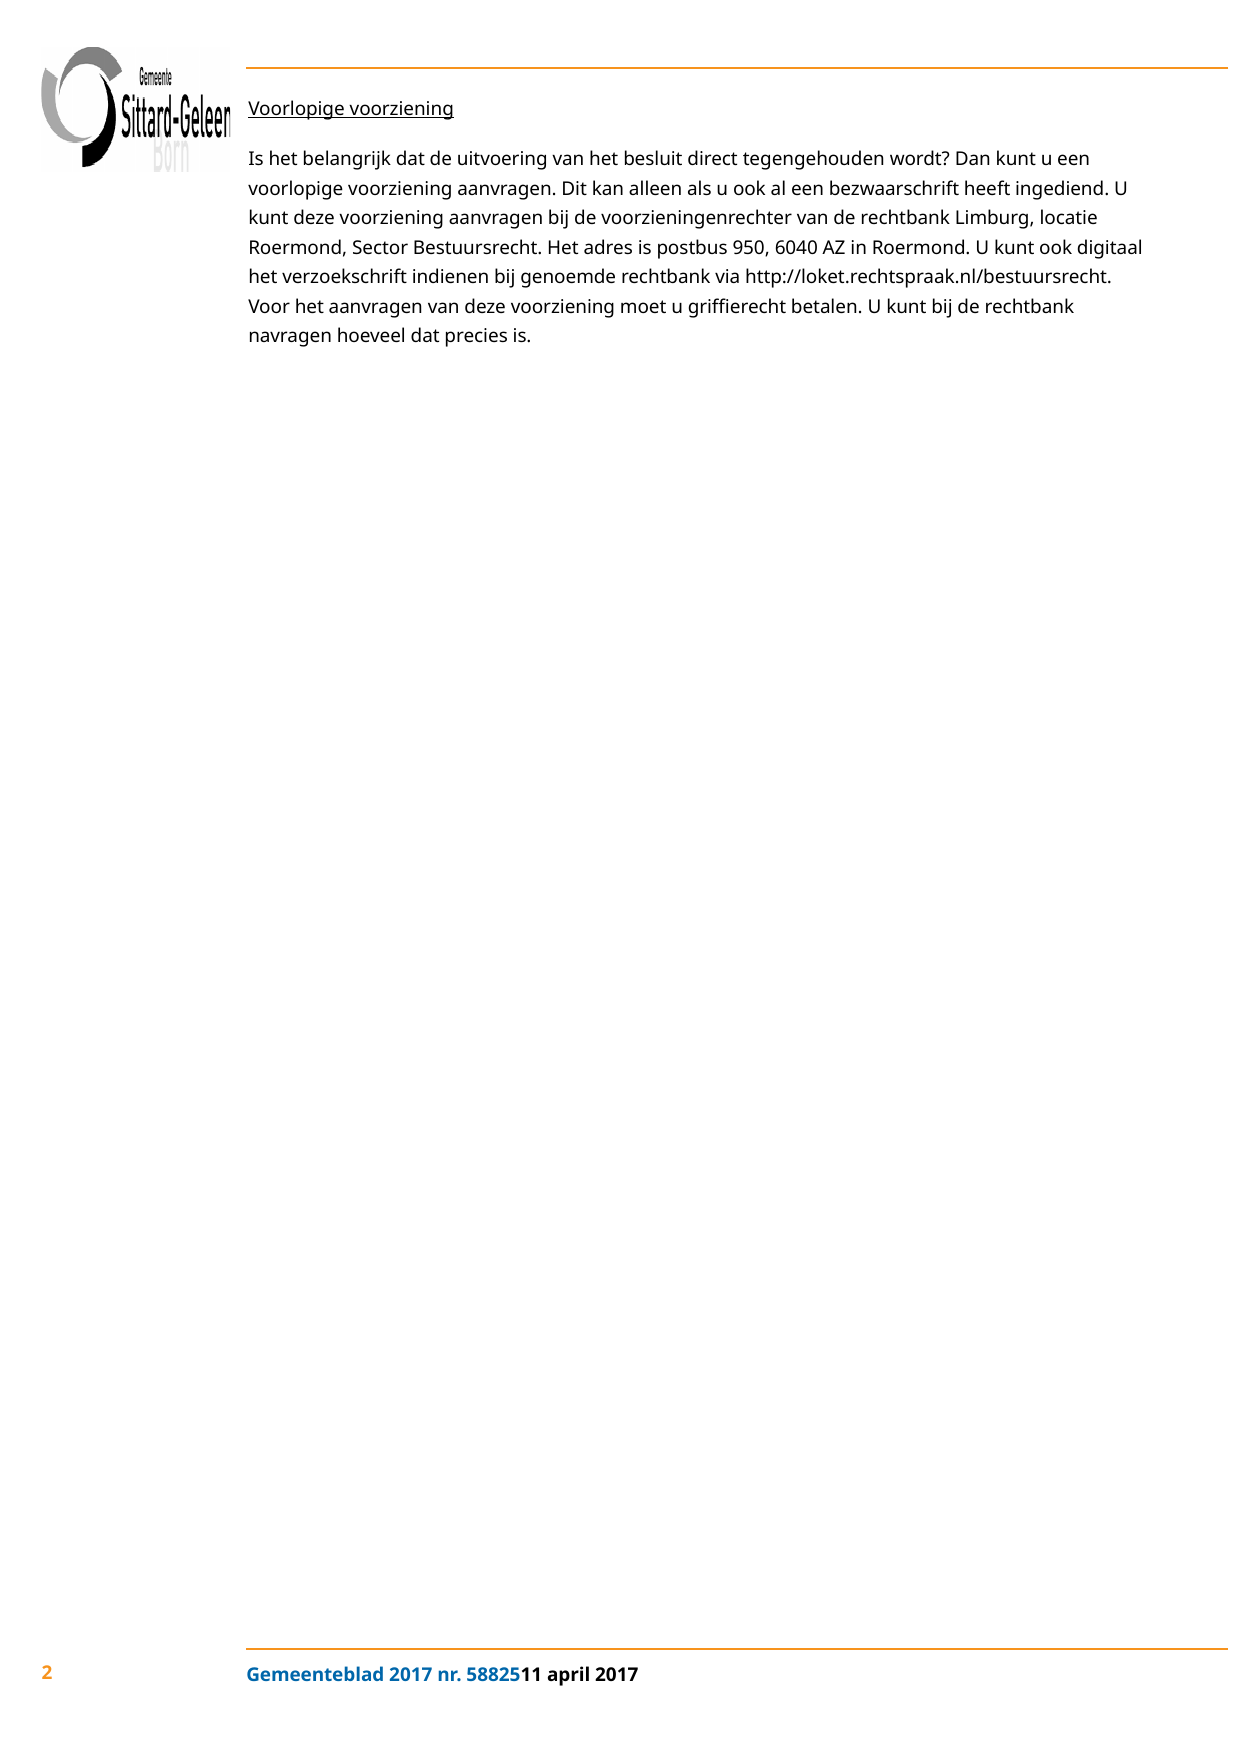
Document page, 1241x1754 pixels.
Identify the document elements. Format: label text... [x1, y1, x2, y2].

text Voorlopige voorziening [248, 95, 1152, 121]
picture [41, 47, 231, 172]
text Is het belangrijk dat de uitvoering van het besluit direct tegengehouden wordt? Dan kunt u een voorlopige voorziening aanvragen. Dit kan alleen als u ook al een bezwaarschrift heeft ingediend. U kunt deze voorziening aanvragen bij de voorzieningenrechter van de rechtbank Limburg, locatie Roermond, Sector Bestuursrecht. Het adres is postbus 950, 6040 AZ in Roermond. U kunt ook digitaal het verzoekschrift indienen bij genoemde rechtbank via http://loket.rechtspraak.nl/bestuursrecht. Voor het aanvragen van deze voorziening moet u griffierecht betalen. U kunt bij de rechtbank navragen hoeveel dat precies is. [248, 145, 1152, 348]
